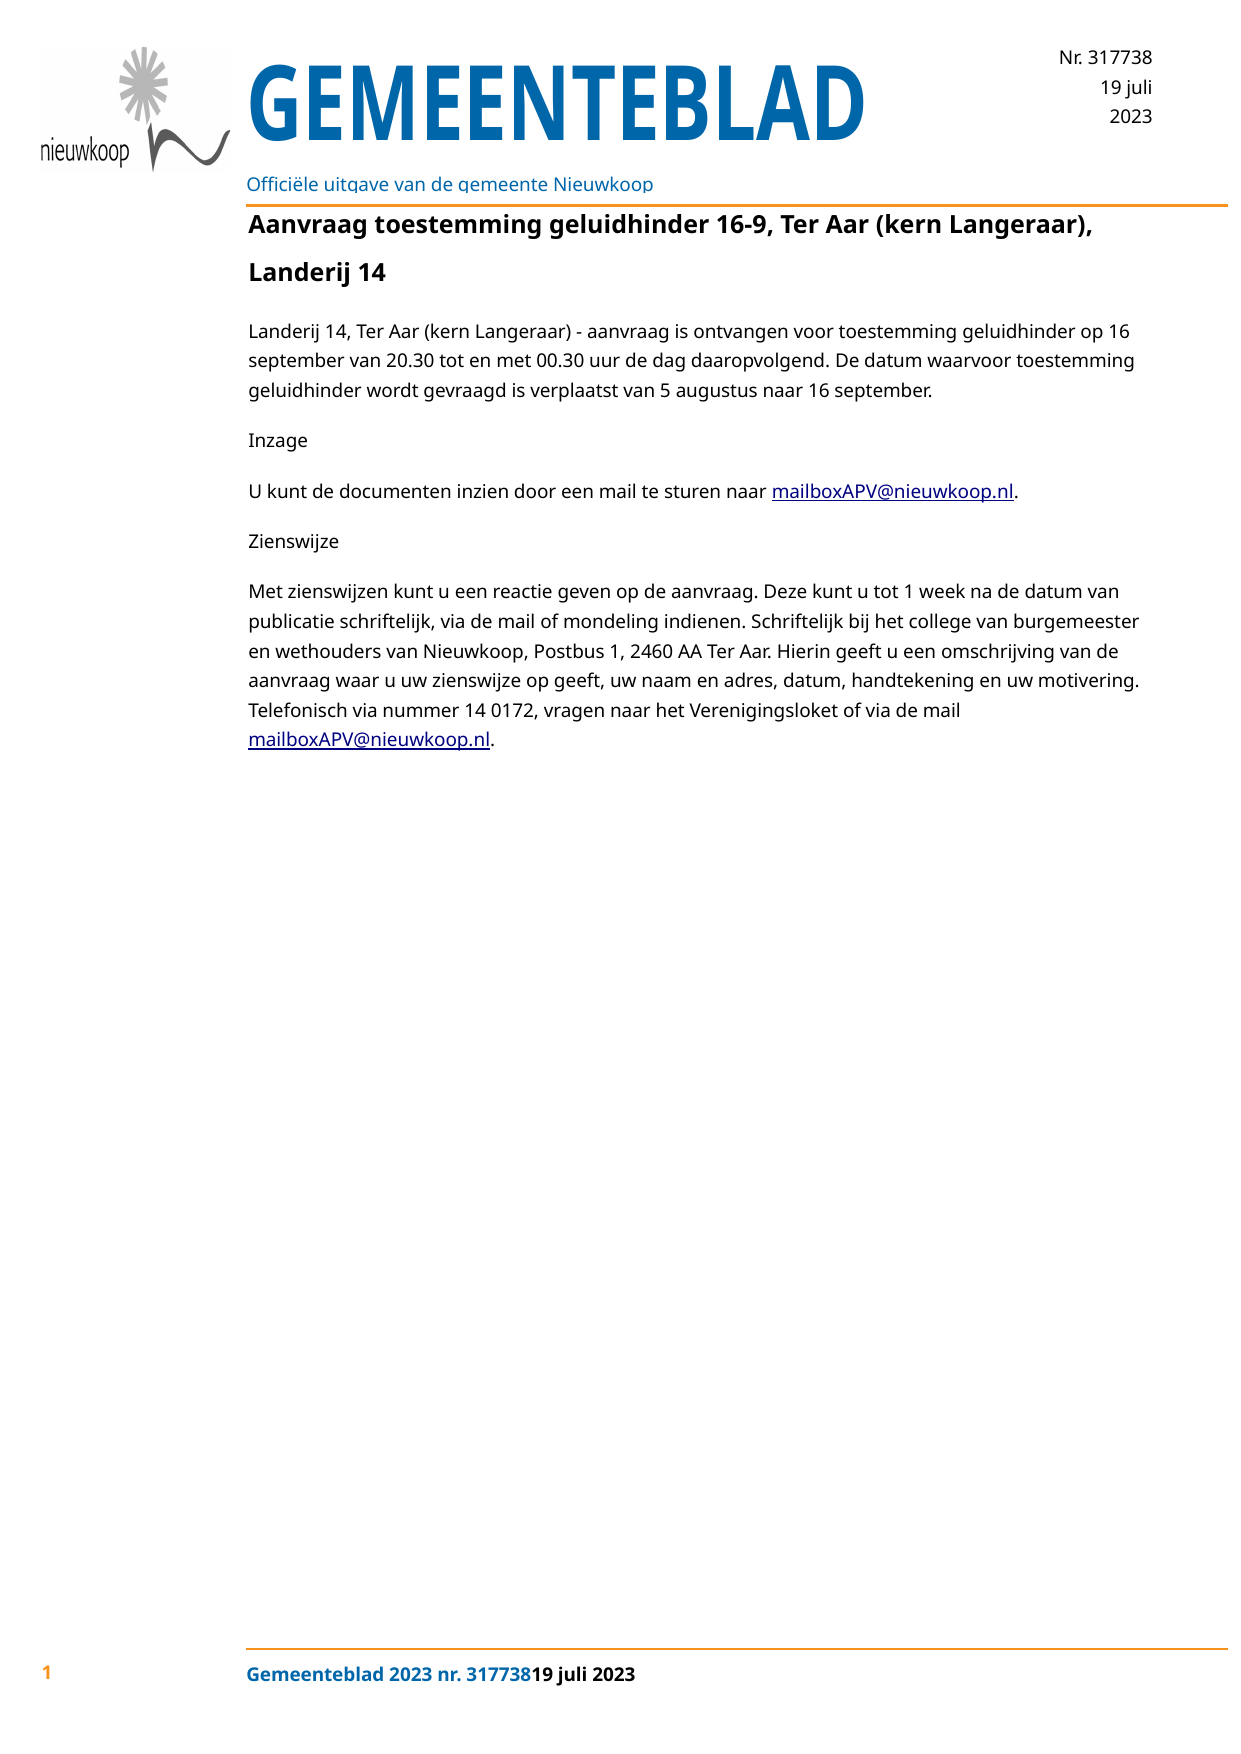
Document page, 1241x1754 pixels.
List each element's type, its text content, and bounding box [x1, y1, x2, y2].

text Met zienswijzen kunt u een reactie geven op de aanvraag. Deze kunt u tot 1 week na de datum van publicatie schriftelijk, via de mail of mondeling indienen. Schriftelijk bij het college van burgemeester en wethouders van Nieuwkoop, Postbus 1, 2460 AA Ter Aar. Hierin geeft u een omschrijving van de aanvraag waar u uw zienswijze op geeft, uw naam en adres, datum, handtekening en uw motivering. Telefonisch via nummer 14 0172, vragen naar het Verenigingsloket of via de mail mailboxAPV@nieuwkoop.nl. [248, 579, 1152, 752]
text Inzage [248, 427, 1152, 453]
text Zienswijze [248, 528, 1152, 554]
text Landerij 14, Ter Aar (kern Langeraar) - aanvraag is ontvangen voor toestemming geluidhinder op 16 september van 20.30 tot en met 00.30 uur de dag daaropvolgend. De datum waarvoor toestemming geluidhinder wordt gevraagd is verplaatst van 5 augustus naar 16 september. [248, 318, 1152, 403]
text Aanvraag toestemming geluidhinder 16-9, Ter Aar (kern Langeraar), Landerij 14 [248, 207, 1152, 288]
picture [41, 47, 231, 172]
text U kunt de documenten inzien door een mail te sturen naar mailboxAPV@nieuwkoop.nl. [248, 478, 1152, 504]
